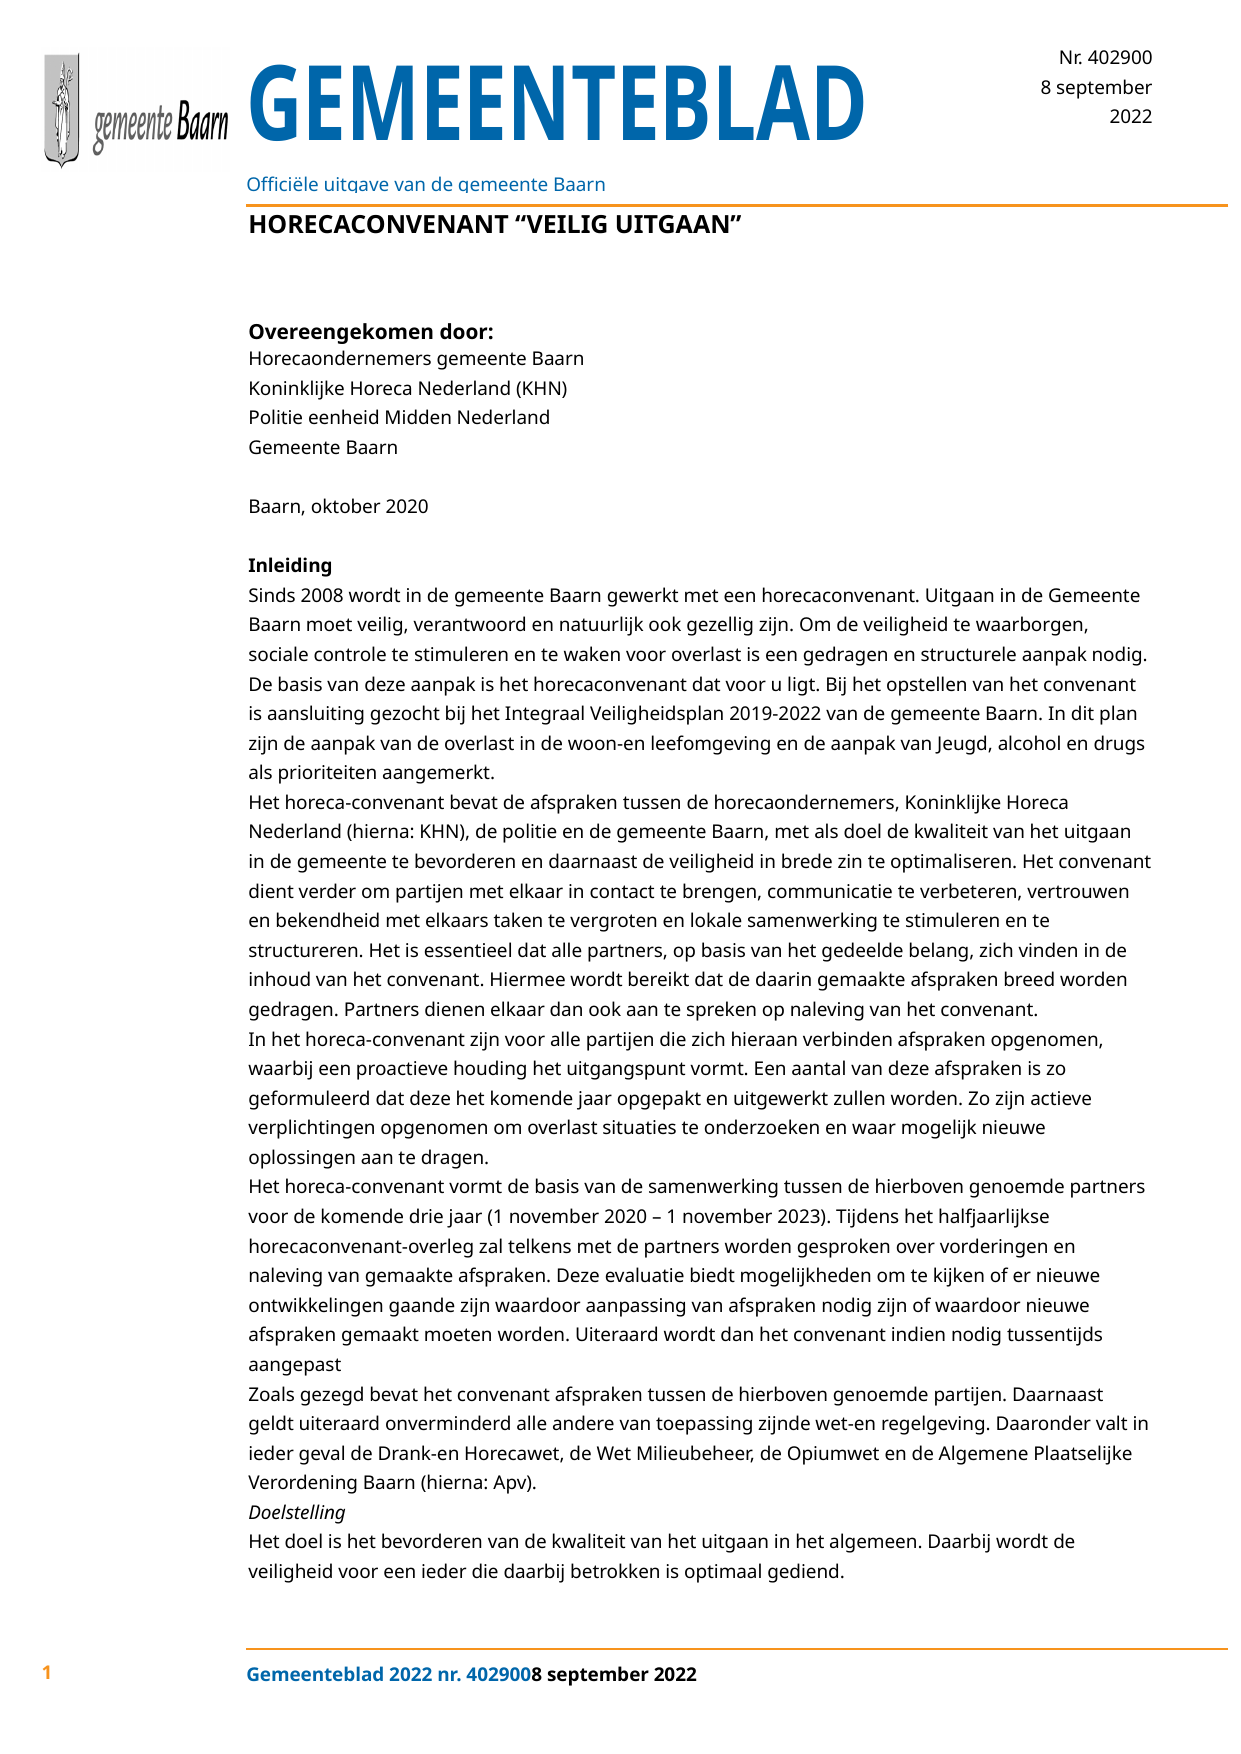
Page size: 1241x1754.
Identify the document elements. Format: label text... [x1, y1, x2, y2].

text Overeengekomen door: [248, 317, 1152, 345]
text Gemeente Baarn [248, 434, 1152, 460]
text Het horeca-convenant vormt de basis van de samenwerking tussen de hierboven genoemde partners voor de komende drie jaar (1 november 2020 – 1 november 2023). Tijdens het halfjaarlijkse horecaconvenant-overleg zal telkens met de partners worden gesproken over vorderingen en naleving van gemaakte afspraken. Deze evaluatie biedt mogelijkheden om te kijken of er nieuwe ontwikkelingen gaande zijn waardoor aanpassing van afspraken nodig zijn of waardoor nieuwe afspraken gemaakt moeten worden. Uiteraard wordt dan het convenant indien nodig tussentijds aangepast [248, 1174, 1152, 1377]
picture [41, 47, 231, 172]
text Doelstelling [248, 1499, 1152, 1525]
text Horecaondernemers gemeente Baarn [248, 345, 1152, 371]
text Zoals gezegd bevat het convenant afspraken tussen de hierboven genoemde partijen. Daarnaast geldt uiteraard onverminderd alle andere van toepassing zijnde wet-en regelgeving. Daaronder valt in ieder geval de Drank-en Horecawet, de Wet Milieubeheer, de Opiumwet en de Algemene Plaatselijke Verordening Baarn (hierna: Apv). [248, 1381, 1152, 1495]
text Sinds 2008 wordt in de gemeente Baarn gewerkt met een horecaconvenant. Uitgaan in de Gemeente Baarn moet veilig, verantwoord en natuurlijk ook gezellig zijn. Om de veiligheid te waarborgen, sociale controle te stimuleren en te waken voor overlast is een gedragen en structurele aanpak nodig. De basis van deze aanpak is het horecaconvenant dat voor u ligt. Bij het opstellen van het convenant is aansluiting gezocht bij het Integraal Veiligheidsplan 2019-2022 van de gemeente Baarn. In dit plan zijn de aanpak van de overlast in de woon-en leefomgeving en de aanpak van Jeugd, alcohol en drugs als prioriteiten aangemerkt. [248, 582, 1152, 785]
text Het horeca-convenant bevat de afspraken tussen de horecaondernemers, Koninklijke Horeca Nederland (hierna: KHN), de politie en de gemeente Baarn, met als doel de kwaliteit van het uitgaan in de gemeente te bevorderen en daarnaast de veiligheid in brede zin te optimaliseren. Het convenant dient verder om partijen met elkaar in contact te brengen, communicatie te verbeteren, vertrouwen en bekendheid met elkaars taken te vergroten en lokale samenwerking te stimuleren en te structureren. Het is essentieel dat alle partners, op basis van het gedeelde belang, zich vinden in de inhoud van het convenant. Hiermee wordt bereikt dat de daarin gemaakte afspraken breed worden gedragen. Partners dienen elkaar dan ook aan te spreken op naleving van het convenant. [248, 789, 1152, 1022]
text HORECACONVENANT “VEILIG UITGAAN” [248, 207, 1152, 241]
text Politie eenheid Midden Nederland [248, 404, 1152, 430]
text In het horeca-convenant zijn voor alle partijen die zich hieraan verbinden afspraken opgenomen, waarbij een proactieve houding het uitgangspunt vormt. Een aantal van deze afspraken is zo geformuleerd dat deze het komende jaar opgepakt en uitgewerkt zullen worden. Zo zijn actieve verplichtingen opgenomen om overlast situaties te onderzoeken en waar mogelijk nieuwe oplossingen aan te dragen. [248, 1026, 1152, 1170]
text Inleiding [248, 552, 1152, 578]
text Koninklijke Horeca Nederland (KHN) [248, 375, 1152, 401]
text Het doel is het bevorderen van de kwaliteit van het uitgaan in het algemeen. Daarbij wordt de veiligheid voor een ieder die daarbij betrokken is optimaal gediend. [248, 1529, 1152, 1584]
text Baarn, oktober 2020 [248, 493, 1152, 519]
